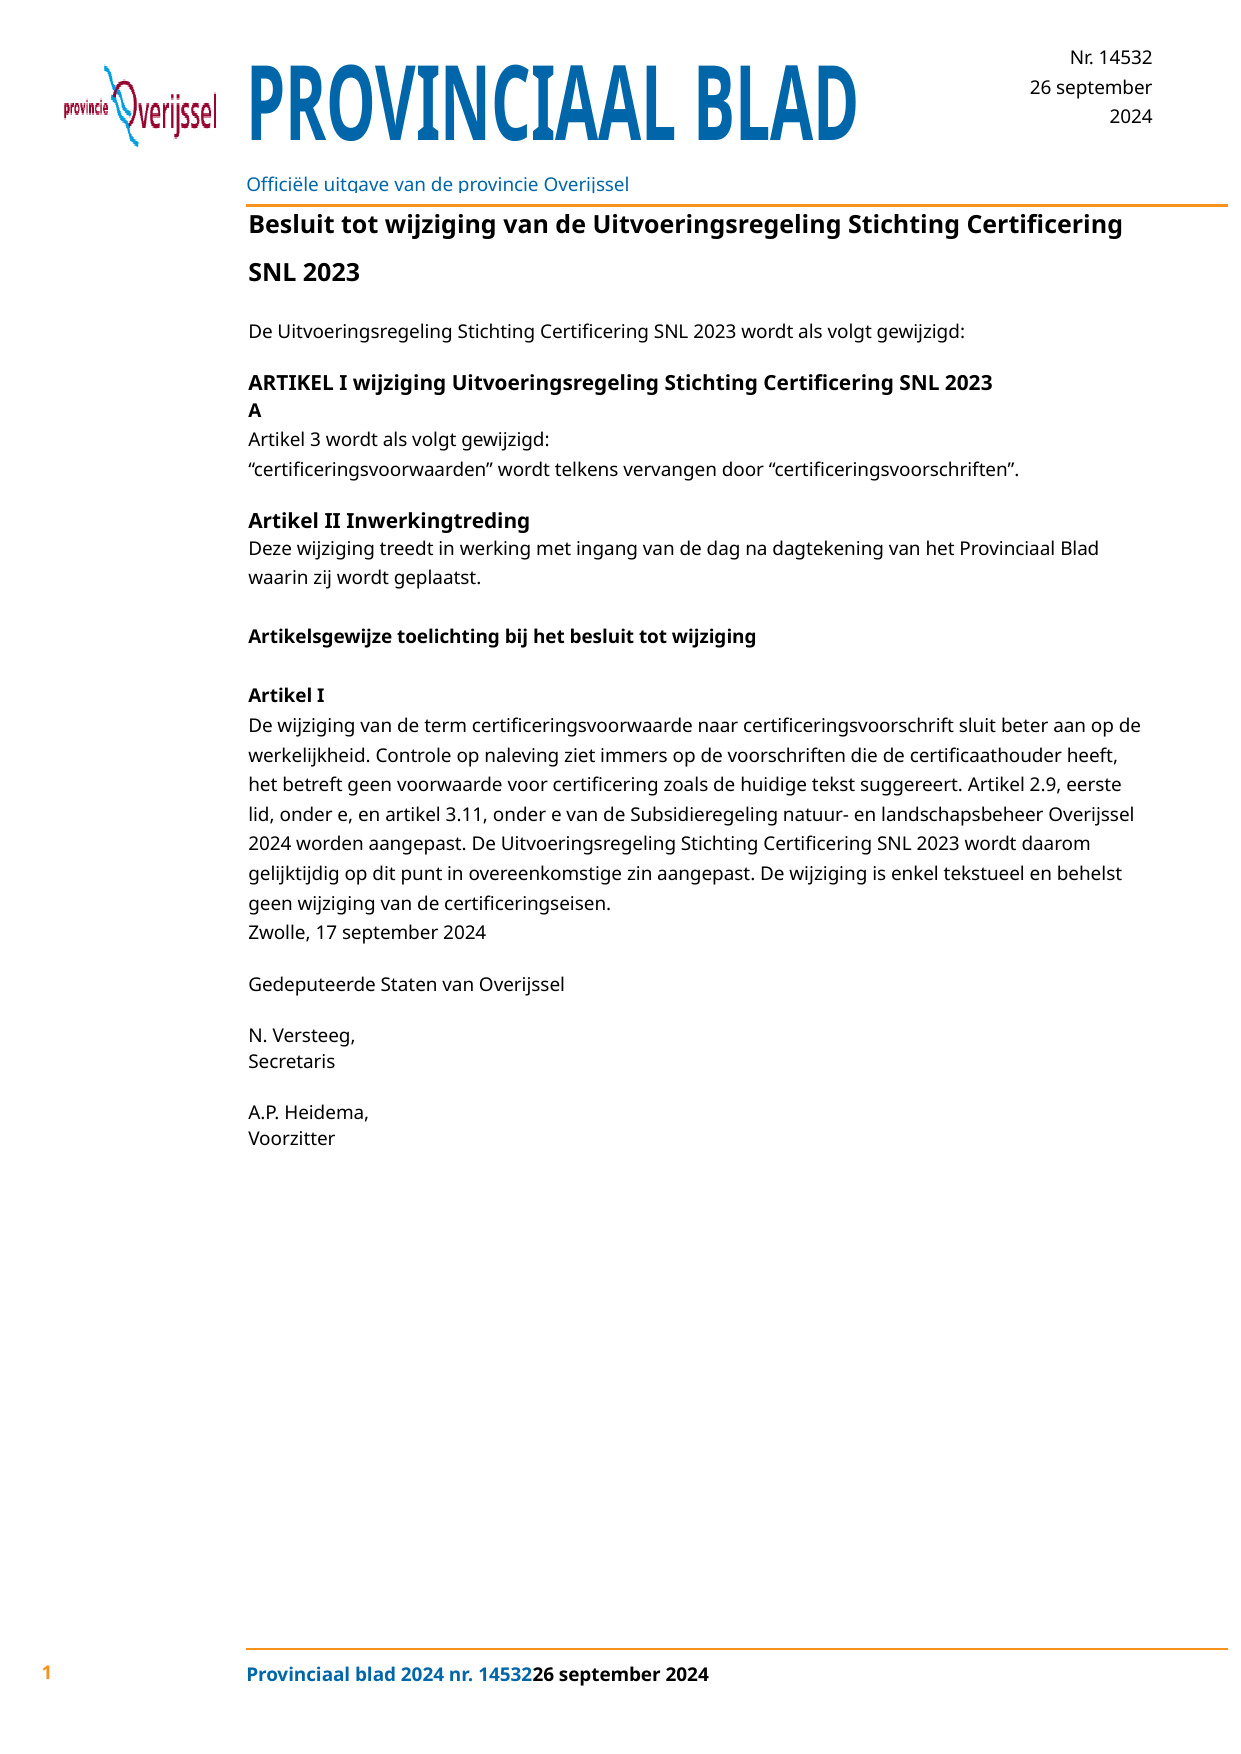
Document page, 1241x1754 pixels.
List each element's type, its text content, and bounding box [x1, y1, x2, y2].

text Artikel 3 wordt als volgt gewijzigd: [248, 426, 1152, 452]
text A [248, 397, 1152, 422]
text Voorzitter [248, 1125, 1152, 1151]
text De Uitvoeringsregeling Stichting Certificering SNL 2023 wordt als volgt gewijzigd: [248, 318, 1152, 344]
text ARTIKEL I wijziging Uitvoeringsregeling Stichting Certificering SNL 2023 [248, 368, 1152, 397]
text “certificeringsvoorwaarden” wordt telkens vervangen door “certificeringsvoorschriften”. [248, 456, 1152, 482]
text De wijziging van de term certificeringsvoorwaarde naar certificeringsvoorschrift sluit beter aan op de werkelijkheid. Controle op naleving ziet immers op de voorschriften die de certificaathouder heeft, het betreft geen voorwaarde voor certificering zoals de huidige tekst suggereert. Artikel 2.9, eerste lid, onder e, en artikel 3.11, onder e van de Subsidieregeling natuur- en landschapsbeheer Overijssel 2024 worden aangepast. De Uitvoeringsregeling Stichting Certificering SNL 2023 wordt daarom gelijktijdig op dit punt in overeenkomstige zin aangepast. De wijziging is enkel tekstueel en behelst geen wijziging van de certificeringseisen. [248, 712, 1152, 916]
picture [41, 47, 231, 172]
text Secretaris [248, 1048, 1152, 1074]
text Gedeputeerde Staten van Overijssel [248, 971, 1152, 997]
text Artikelsgewijze toelichting bij het besluit tot wijziging [248, 623, 1152, 649]
text Zwolle, 17 september 2024 [248, 919, 1152, 945]
text N. Versteeg, [248, 1022, 1152, 1048]
text Deze wijziging treedt in werking met ingang van de dag na dagtekening van het Provinciaal Blad waarin zij wordt geplaatst. [248, 535, 1152, 590]
text Artikel I [248, 683, 1152, 708]
text A.P. Heidema, [248, 1099, 1152, 1125]
text Besluit tot wijziging van de Uitvoeringsregeling Stichting Certificering SNL 2023 [248, 207, 1152, 288]
text Artikel II Inwerkingtreding [248, 506, 1152, 535]
